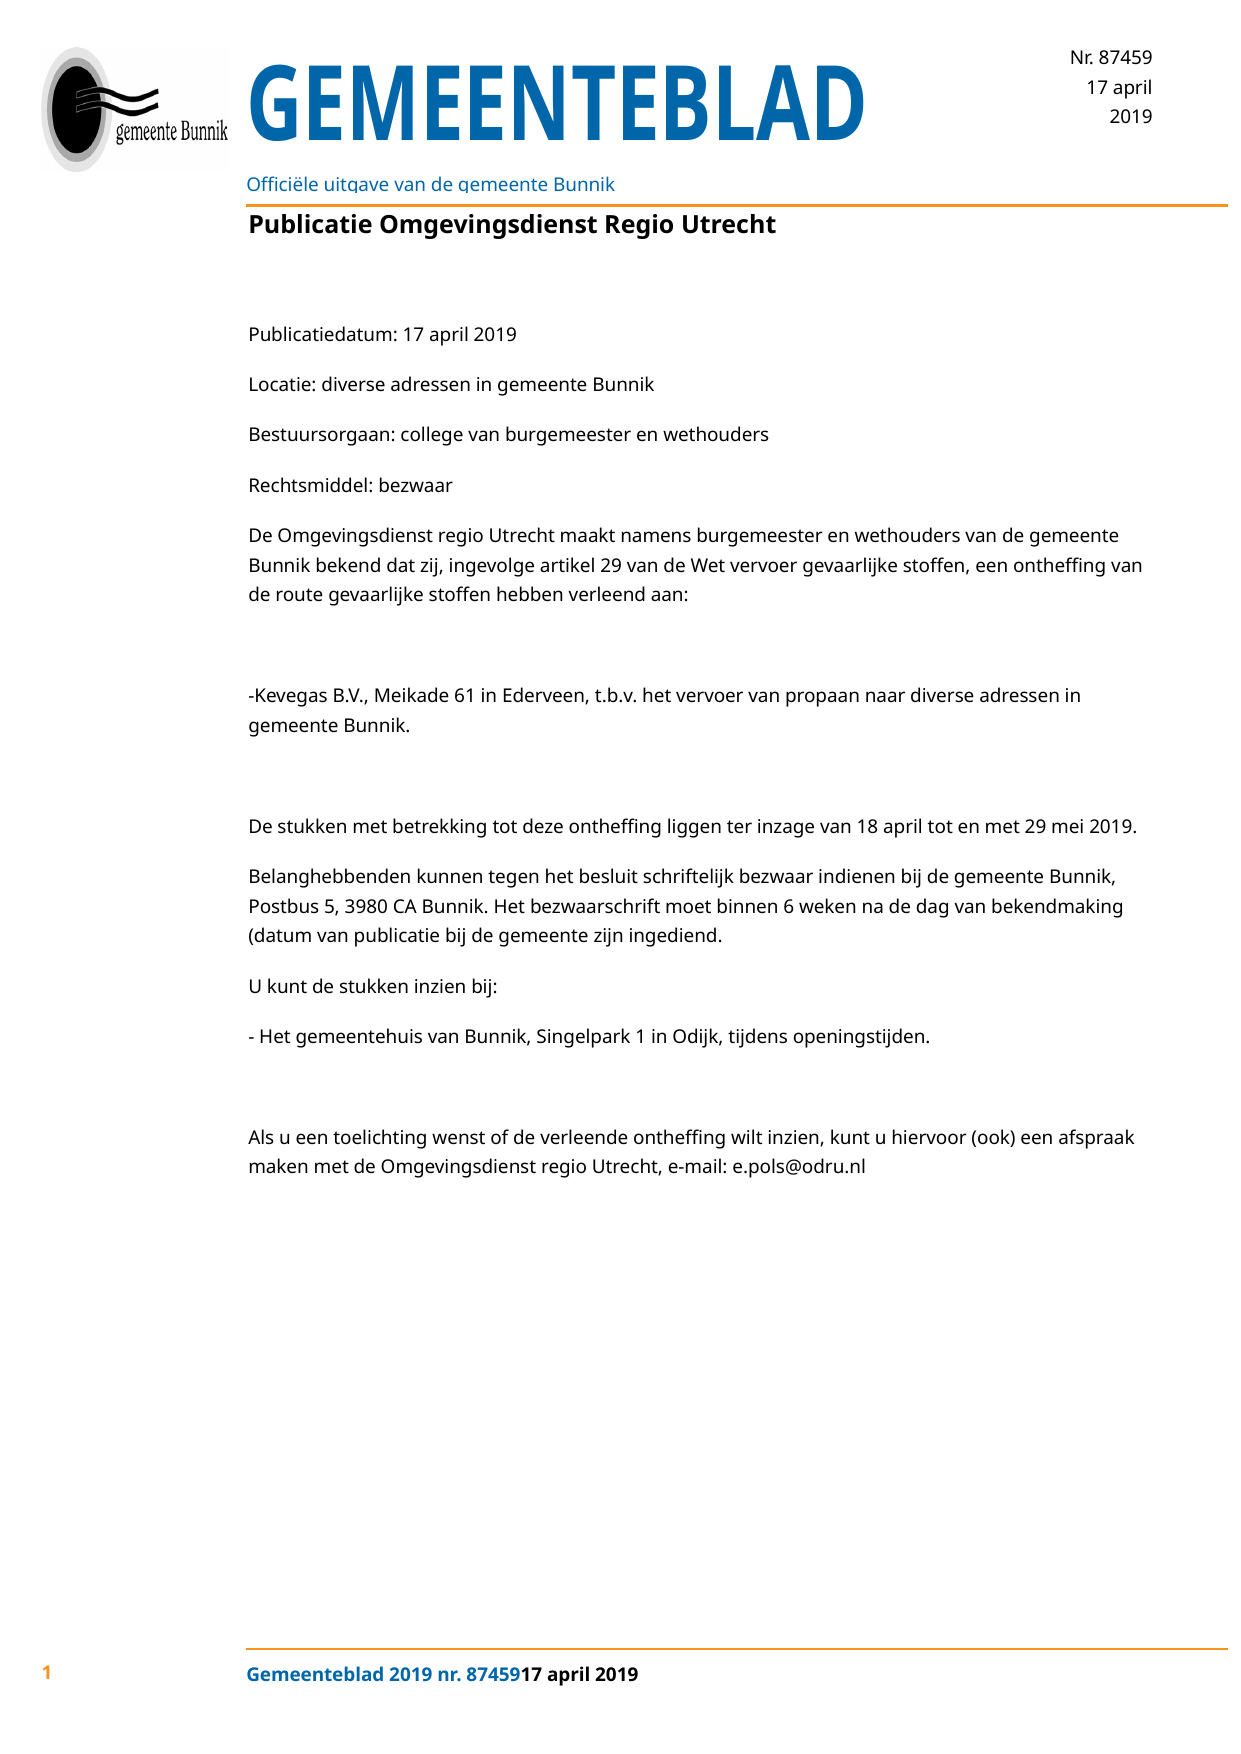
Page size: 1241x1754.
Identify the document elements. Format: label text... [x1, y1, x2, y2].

text - Het gemeentehuis van Bunnik, Singelpark 1 in Odijk, tijdens openingstijden. [248, 1023, 1152, 1049]
picture [41, 47, 231, 172]
text Als u een toelichting wenst of de verleende ontheffing wilt inzien, kunt u hiervoor (ook) een afspraak maken met de Omgevingsdienst regio Utrecht, e-mail: e.pols@odru.nl [248, 1124, 1152, 1179]
text U kunt de stukken inzien bij: [248, 973, 1152, 998]
text -Kevegas B.V., Meikade 61 in Ederveen, t.b.v. het vervoer van propaan naar diverse adressen in gemeente Bunnik. [248, 682, 1152, 738]
text Locatie: diverse adressen in gemeente Bunnik [248, 371, 1152, 397]
text De Omgevingsdienst regio Utrecht maakt namens burgemeester en wethouders van de gemeente Bunnik bekend dat zij, ingevolge artikel 29 van de Wet vervoer gevaarlijke stoffen, een ontheffing van de route gevaarlijke stoffen hebben verleend aan: [248, 522, 1152, 607]
text Belanghebbenden kunnen tegen het besluit schriftelijk bezwaar indienen bij de gemeente Bunnik, Postbus 5, 3980 CA Bunnik. Het bezwaarschrift moet binnen 6 weken na de dag van bekendmaking (datum van publicatie bij de gemeente zijn ingediend. [248, 863, 1152, 948]
text Bestuursorgaan: college van burgemeester en wethouders [248, 422, 1152, 447]
text Rechtsmiddel: bezwaar [248, 472, 1152, 498]
text De stukken met betrekking tot deze ontheffing liggen ter inzage van 18 april tot en met 29 mei 2019. [248, 813, 1152, 838]
text Publicatiedatum: 17 april 2019 [248, 321, 1152, 346]
text Publicatie Omgevingsdienst Regio Utrecht [248, 207, 1152, 241]
